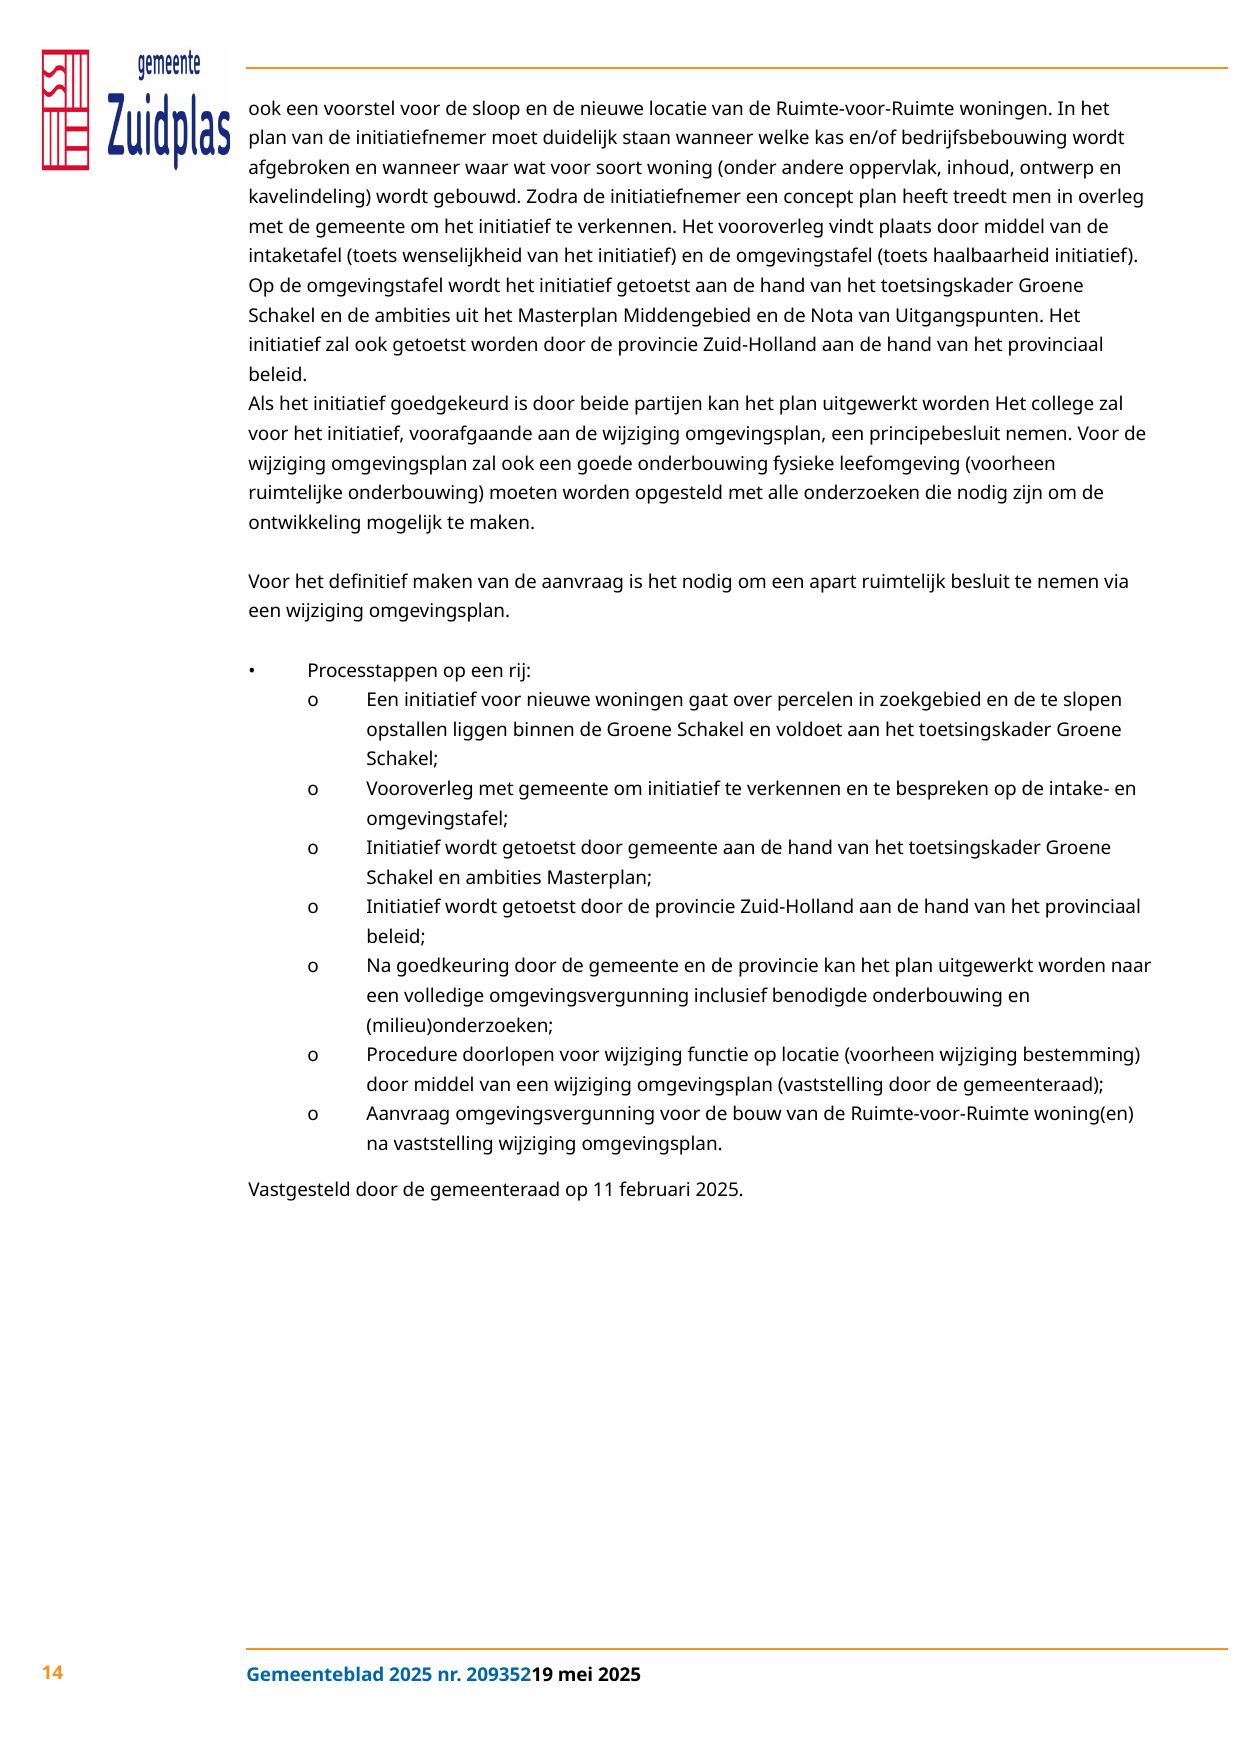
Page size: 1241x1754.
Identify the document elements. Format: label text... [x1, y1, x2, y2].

text ook een voorstel voor de sloop en de nieuwe locatie van de Ruimte-voor-Ruimte woningen. In het plan van de initiatiefnemer moet duidelijk staan wanneer welke kas en/of bedrijfsbebouwing wordt afgebroken en wanneer waar wat voor soort woning (onder andere oppervlak, inhoud, ontwerp en kavelindeling) wordt gebouwd. Zodra de initiatiefnemer een concept plan heeft treedt men in overleg met de gemeente om het initiatief te verkennen. Het vooroverleg vindt plaats door middel van de intaketafel (toets wenselijkheid van het initiatief) en de omgevingstafel (toets haalbaarheid initiatief). Op de omgevingstafel wordt het initiatief getoetst aan de hand van het toetsingskader Groene Schakel en de ambities uit het Masterplan Middengebied en de Nota van Uitgangspunten. Het initiatief zal ook getoetst worden door de provincie Zuid-Holland aan de hand van het provinciaal beleid. [248, 95, 1152, 387]
list Een initiatief voor nieuwe woningen gaat over percelen in zoekgebied en de te slopen opstallen liggen binnen de Groene Schakel en voldoet aan het toetsingskader Groene Schakel; [307, 686, 1152, 771]
list Initiatief wordt getoetst door de provincie Zuid-Holland aan de hand van het provinciaal beleid; [307, 893, 1152, 949]
text Vastgesteld door de gemeenteraad op 11 februari 2025. [248, 1176, 1152, 1202]
list Initiatief wordt getoetst door gemeente aan de hand van het toetsingskader Groene Schakel en ambities Masterplan; [307, 834, 1152, 890]
list Processtappen op een rij: [248, 657, 1152, 683]
text Voor het definitief maken van de aanvraag is het nodig om een apart ruimtelijk besluit te nemen via een wijziging omgevingsplan. [248, 568, 1152, 623]
list Aanvraag omgevingsvergunning voor de bouw van de Ruimte-voor-Ruimte woning(en) na vaststelling wijziging omgevingsplan. [307, 1101, 1152, 1156]
list Vooroverleg met gemeente om initiatief te verkennen en te bespreken op de intake- en omgevingstafel; [307, 775, 1152, 831]
text Als het initiatief goedgekeurd is door beide partijen kan het plan uitgewerkt worden Het college zal voor het initiatief, voorafgaande aan de wijziging omgevingsplan, een principebesluit nemen. Voor de wijziging omgevingsplan zal ook een goede onderbouwing fysieke leefomgeving (voorheen ruimtelijke onderbouwing) moeten worden opgesteld met alle onderzoeken die nodig zijn om de ontwikkeling mogelijk te maken. [248, 391, 1152, 535]
list Na goedkeuring door de gemeente en de provincie kan het plan uitgewerkt worden naar een volledige omgevingsvergunning inclusief benodigde onderbouwing en (milieu)onderzoeken; [307, 953, 1152, 1038]
picture [41, 47, 231, 172]
list Procedure doorlopen voor wijziging functie op locatie (voorheen wijziging bestemming) door middel van een wijziging omgevingsplan (vaststelling door de gemeenteraad); [307, 1041, 1152, 1097]
